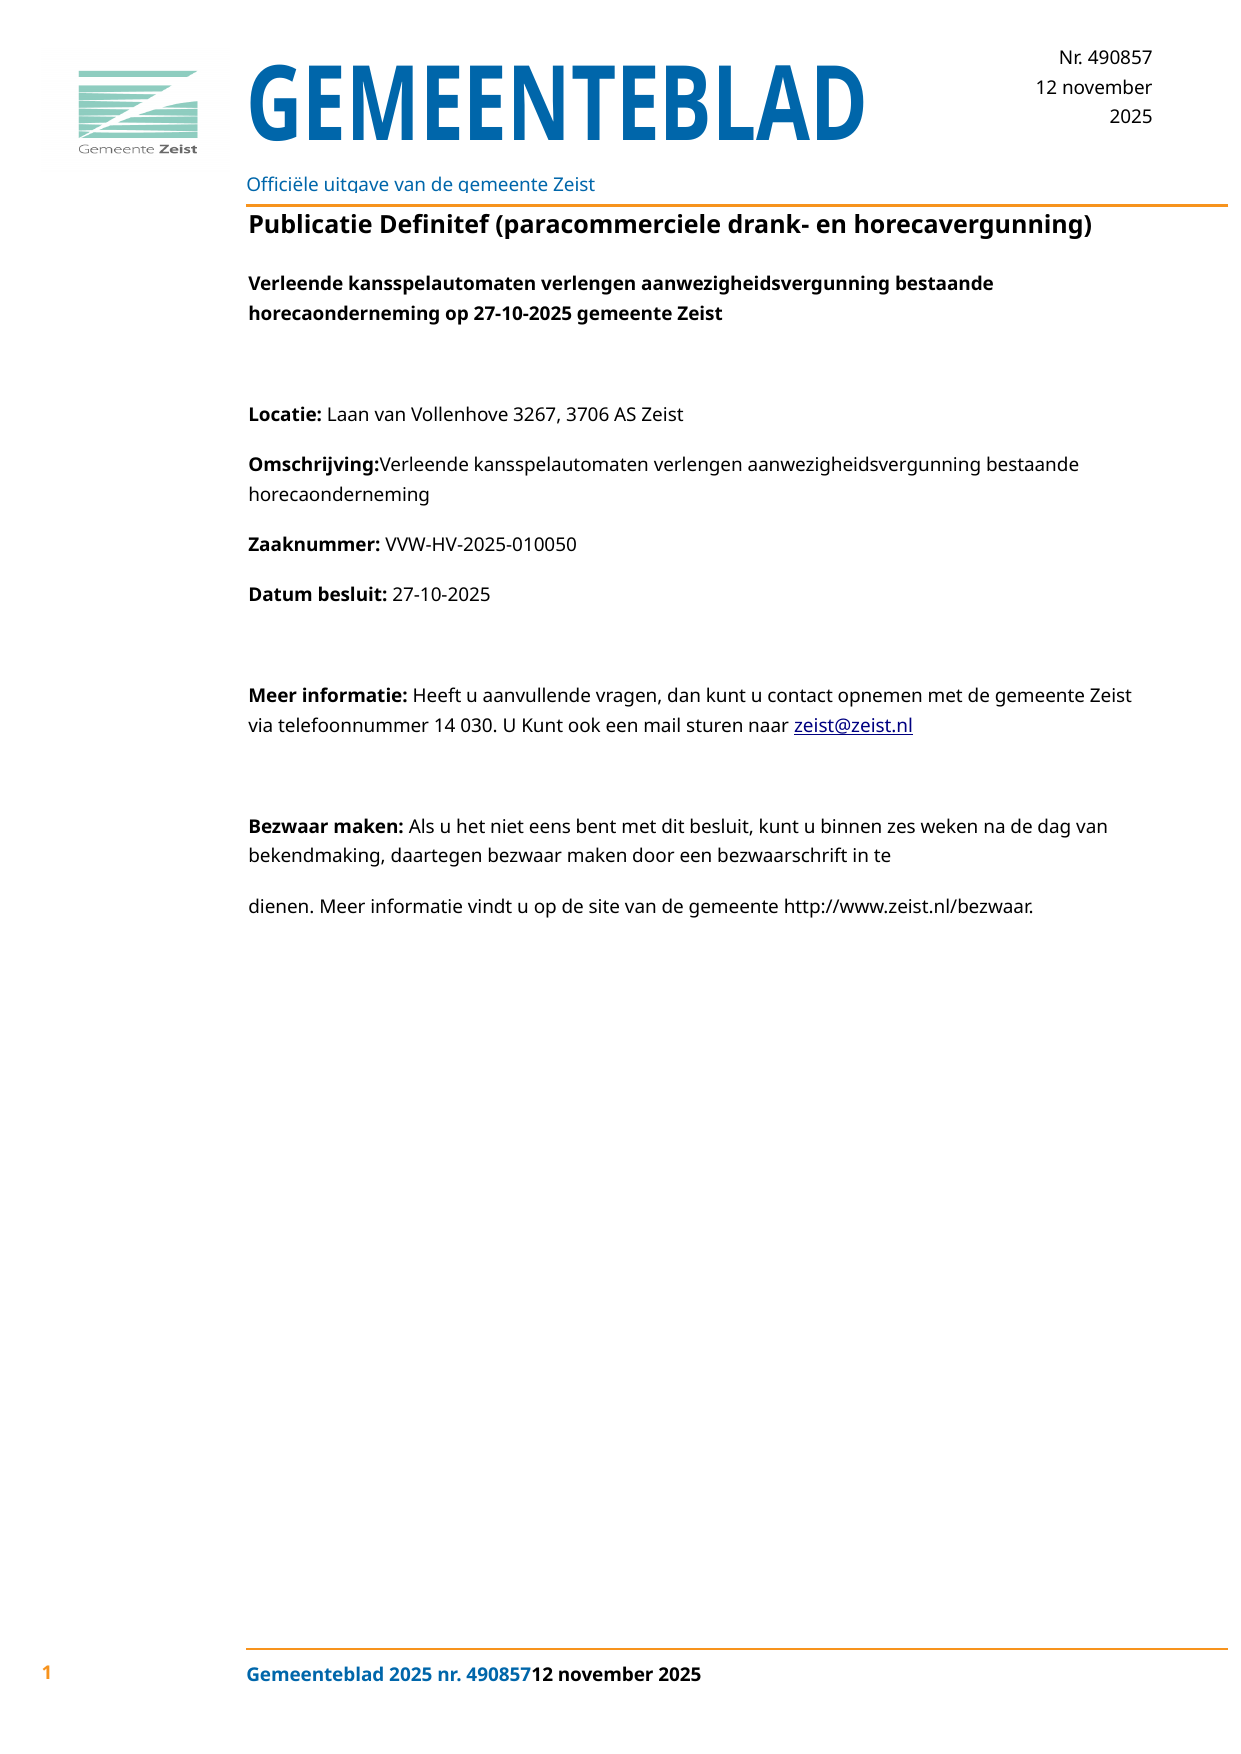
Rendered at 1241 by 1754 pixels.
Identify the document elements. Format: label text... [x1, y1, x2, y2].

picture [41, 47, 231, 172]
text dienen. Meer informatie vindt u op de site van de gemeente http://www.zeist.nl/bezwaar. [248, 893, 1152, 918]
text Verleende kansspelautomaten verlengen aanwezigheidsvergunning bestaande horecaonderneming op 27-10-2025 gemeente Zeist [248, 270, 1152, 326]
text Meer informatie: Heeft u aanvullende vragen, dan kunt u contact opnemen met de gemeente Zeist via telefoonnummer 14 030. U Kunt ook een mail sturen naar zeist@zeist.nl [248, 682, 1152, 738]
text Zaaknummer: VVW-HV-2025-010050 [248, 531, 1152, 557]
text Bezwaar maken: Als u het niet eens bent met dit besluit, kunt u binnen zes weken na de dag van bekendmaking, daartegen bezwaar maken door een bezwaarschrift in te [248, 813, 1152, 868]
text Publicatie Definitef (paracommerciele drank- en horecavergunning) [248, 207, 1152, 241]
text Omschrijving:Verleende kansspelautomaten verlengen aanwezigheidsvergunning bestaande horecaonderneming [248, 451, 1152, 506]
text Datum besluit: 27-10-2025 [248, 582, 1152, 607]
text Locatie: Laan van Vollenhove 3267, 3706 AS Zeist [248, 401, 1152, 426]
